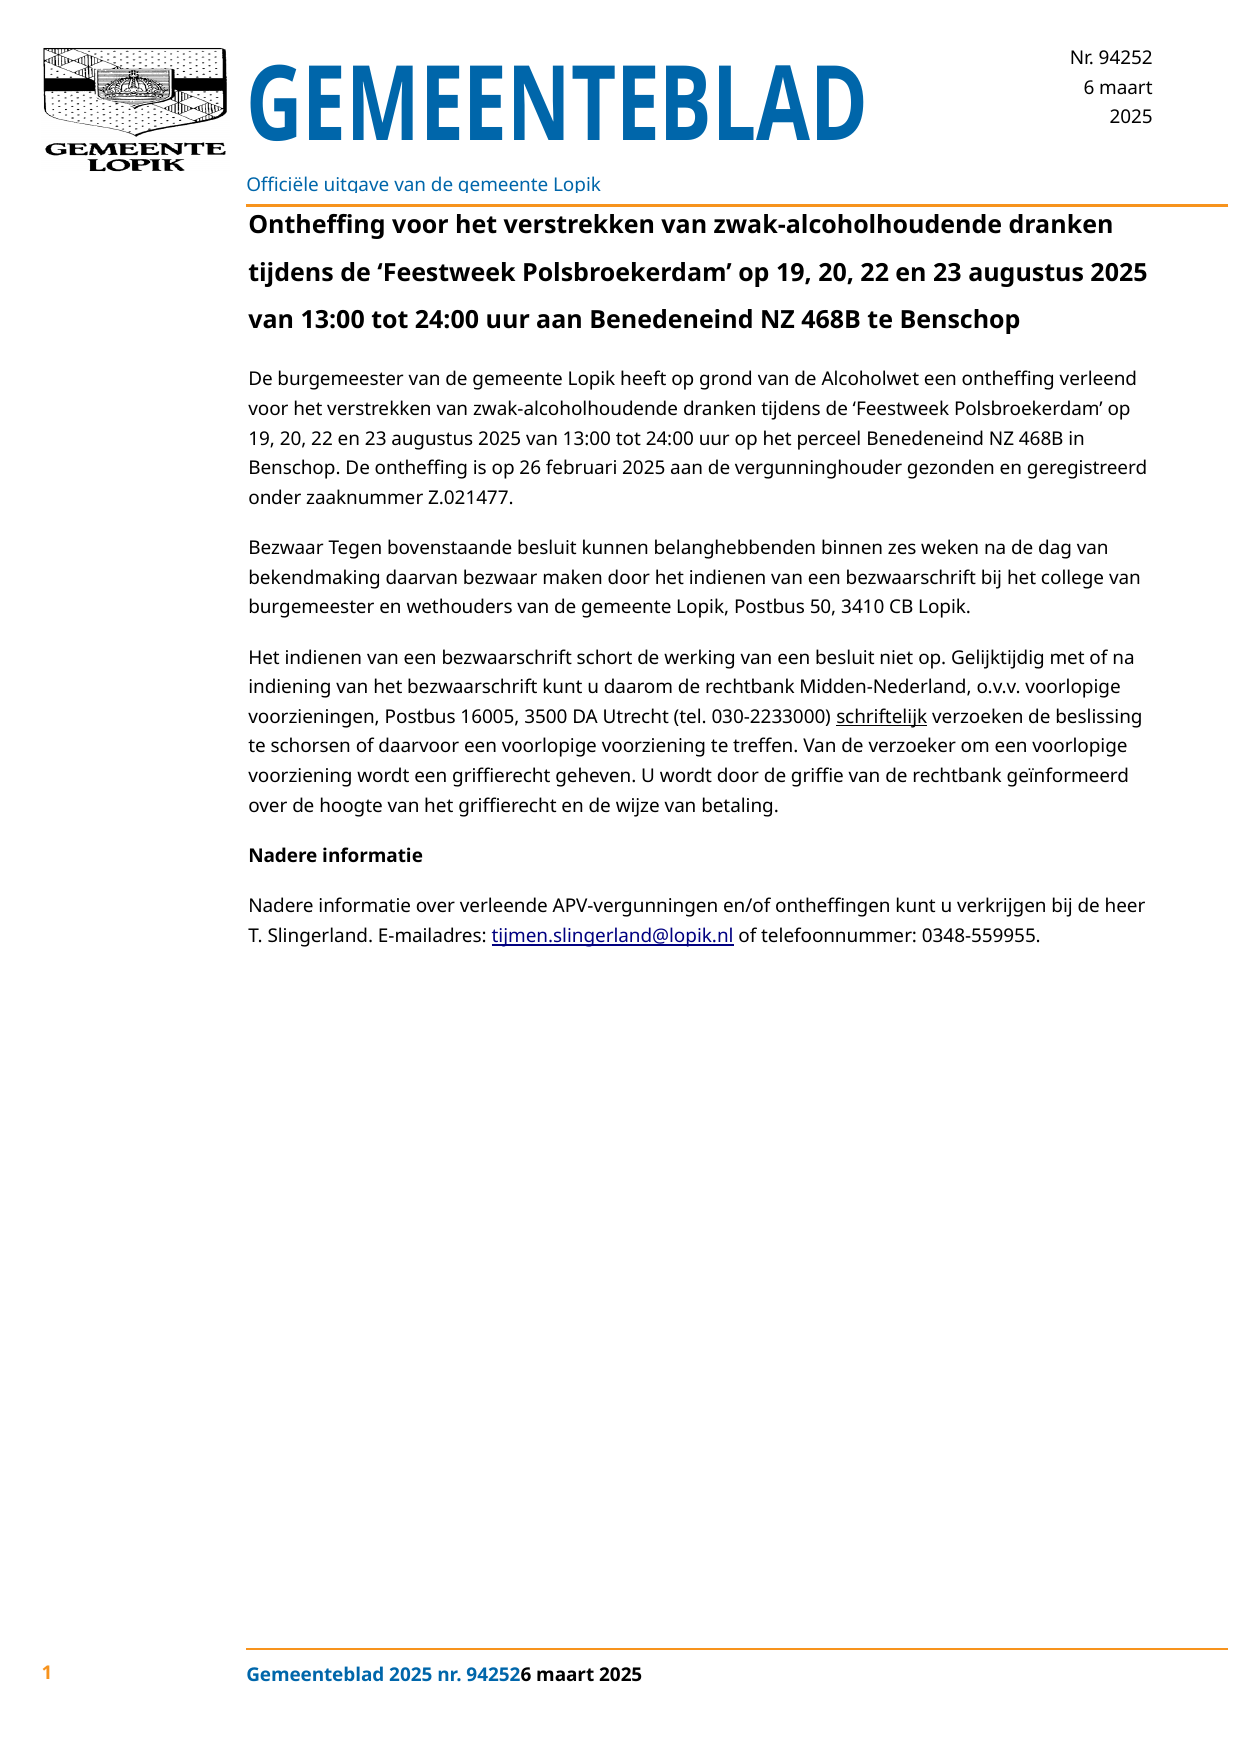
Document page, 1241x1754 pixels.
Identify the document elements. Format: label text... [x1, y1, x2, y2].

text Bezwaar Tegen bovenstaande besluit kunnen belanghebbenden binnen zes weken na de dag van bekendmaking daarvan bezwaar maken door het indienen van een bezwaarschrift bij het college van burgemeester en wethouders van de gemeente Lopik, Postbus 50, 3410 CB Lopik. [248, 534, 1152, 619]
text De burgemeester van de gemeente Lopik heeft op grond van de Alcoholwet een ontheffing verleend voor het verstrekken van zwak-alcoholhoudende dranken tijdens de ‘Feestweek Polsbroekerdam’ op 19, 20, 22 en 23 augustus 2025 van 13:00 tot 24:00 uur op het perceel Benedeneind NZ 468B in Benschop. De ontheffing is op 26 februari 2025 aan de vergunninghouder gezonden en geregistreerd onder zaaknummer Z.021477. [248, 366, 1152, 509]
text Ontheffing voor het verstrekken van zwak-alcoholhoudende dranken tijdens de ‘Feestweek Polsbroekerdam’ op 19, 20, 22 en 23 augustus 2025 van 13:00 tot 24:00 uur aan Benedeneind NZ 468B te Benschop [248, 207, 1152, 336]
text Nadere informatie [248, 842, 1152, 868]
text Nadere informatie over verleende APV-vergunningen en/of ontheffingen kunt u verkrijgen bij de heer T. Slingerland. E-mailadres: tijmen.slingerland@lopik.nl of telefoonnummer: 0348-559955. [248, 893, 1152, 948]
text Het indienen van een bezwaarschrift schort de werking van een besluit niet op. Gelijktijdig met of na indiening van het bezwaarschrift kunt u daarom de rechtbank Midden-Nederland, o.v.v. voorlopige voorzieningen, Postbus 16005, 3500 DA Utrecht (tel. 030-2233000) schriftelijk verzoeken de beslissing te schorsen of daarvoor een voorlopige voorziening te treffen. Van de verzoeker om een voorlopige voorziening wordt een griffierecht geheven. U wordt door de griffie van de rechtbank geïnformeerd over de hoogte van het griffierecht en de wijze van betaling. [248, 644, 1152, 817]
picture [41, 47, 231, 172]
